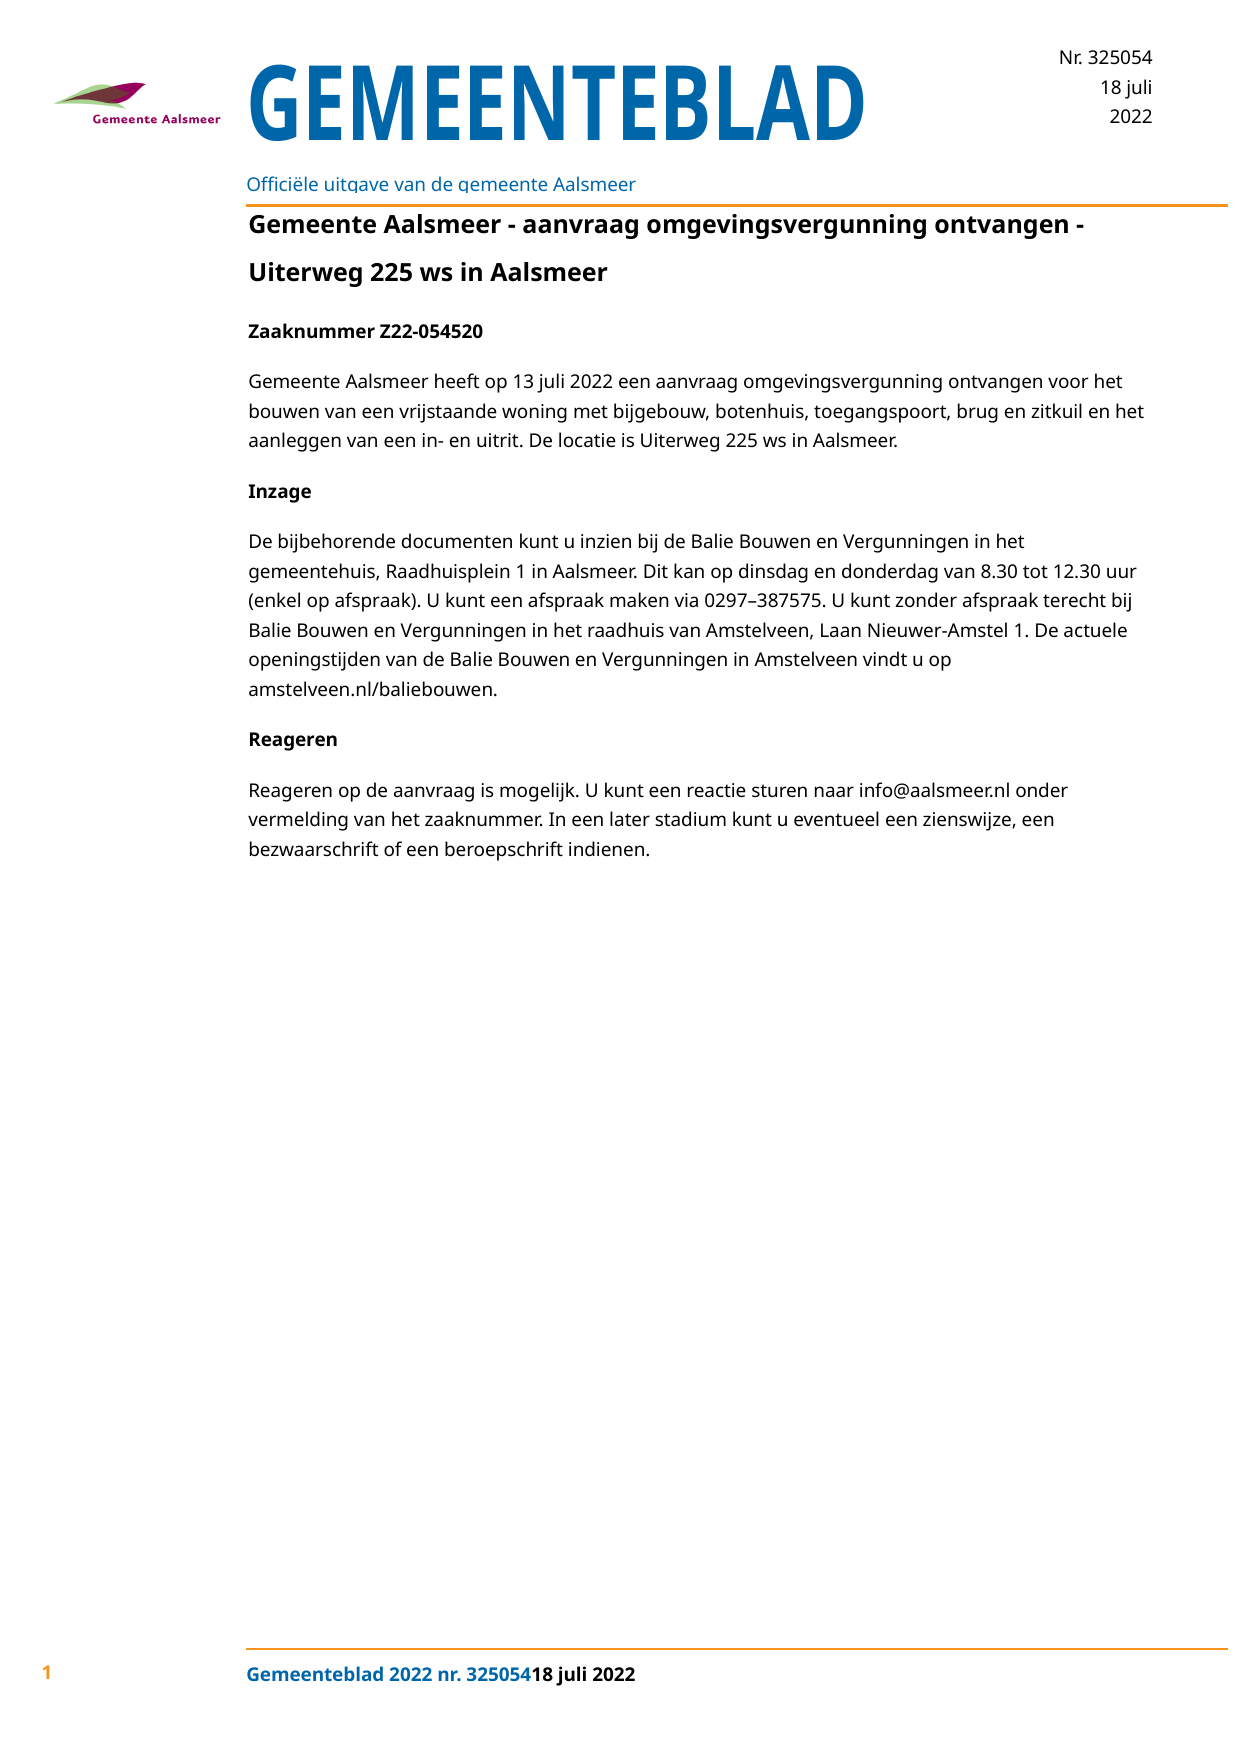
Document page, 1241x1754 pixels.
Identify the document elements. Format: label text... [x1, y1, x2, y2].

text Reageren [248, 727, 1152, 752]
text Gemeente Aalsmeer heeft op 13 juli 2022 een aanvraag omgevingsvergunning ontvangen voor het bouwen van een vrijstaande woning met bijgebouw, botenhuis, toegangspoort, brug en zitkuil en het aanleggen van een in- en uitrit. De locatie is Uiterweg 225 ws in Aalsmeer. [248, 368, 1152, 453]
text Inzage [248, 478, 1152, 504]
picture [41, 47, 231, 172]
text Gemeente Aalsmeer - aanvraag omgevingsvergunning ontvangen - Uiterweg 225 ws in Aalsmeer [248, 207, 1152, 288]
text De bijbehorende documenten kunt u inzien bij de Balie Bouwen en Vergunningen in het gemeentehuis, Raadhuisplein 1 in Aalsmeer. Dit kan op dinsdag en donderdag van 8.30 tot 12.30 uur (enkel op afspraak). U kunt een afspraak maken via 0297–387575. U kunt zonder afspraak terecht bij Balie Bouwen en Vergunningen in het raadhuis van Amstelveen, Laan Nieuwer-Amstel 1. De actuele openingstijden van de Balie Bouwen en Vergunningen in Amstelveen vindt u op amstelveen.nl/baliebouwen. [248, 528, 1152, 702]
text Reageren op de aanvraag is mogelijk. U kunt een reactie sturen naar info@aalsmeer.nl onder vermelding van het zaaknummer. In een later stadium kunt u eventueel een zienswijze, een bezwaarschrift of een beroepschrift indienen. [248, 777, 1152, 862]
text Zaaknummer Z22-054520 [248, 318, 1152, 344]
